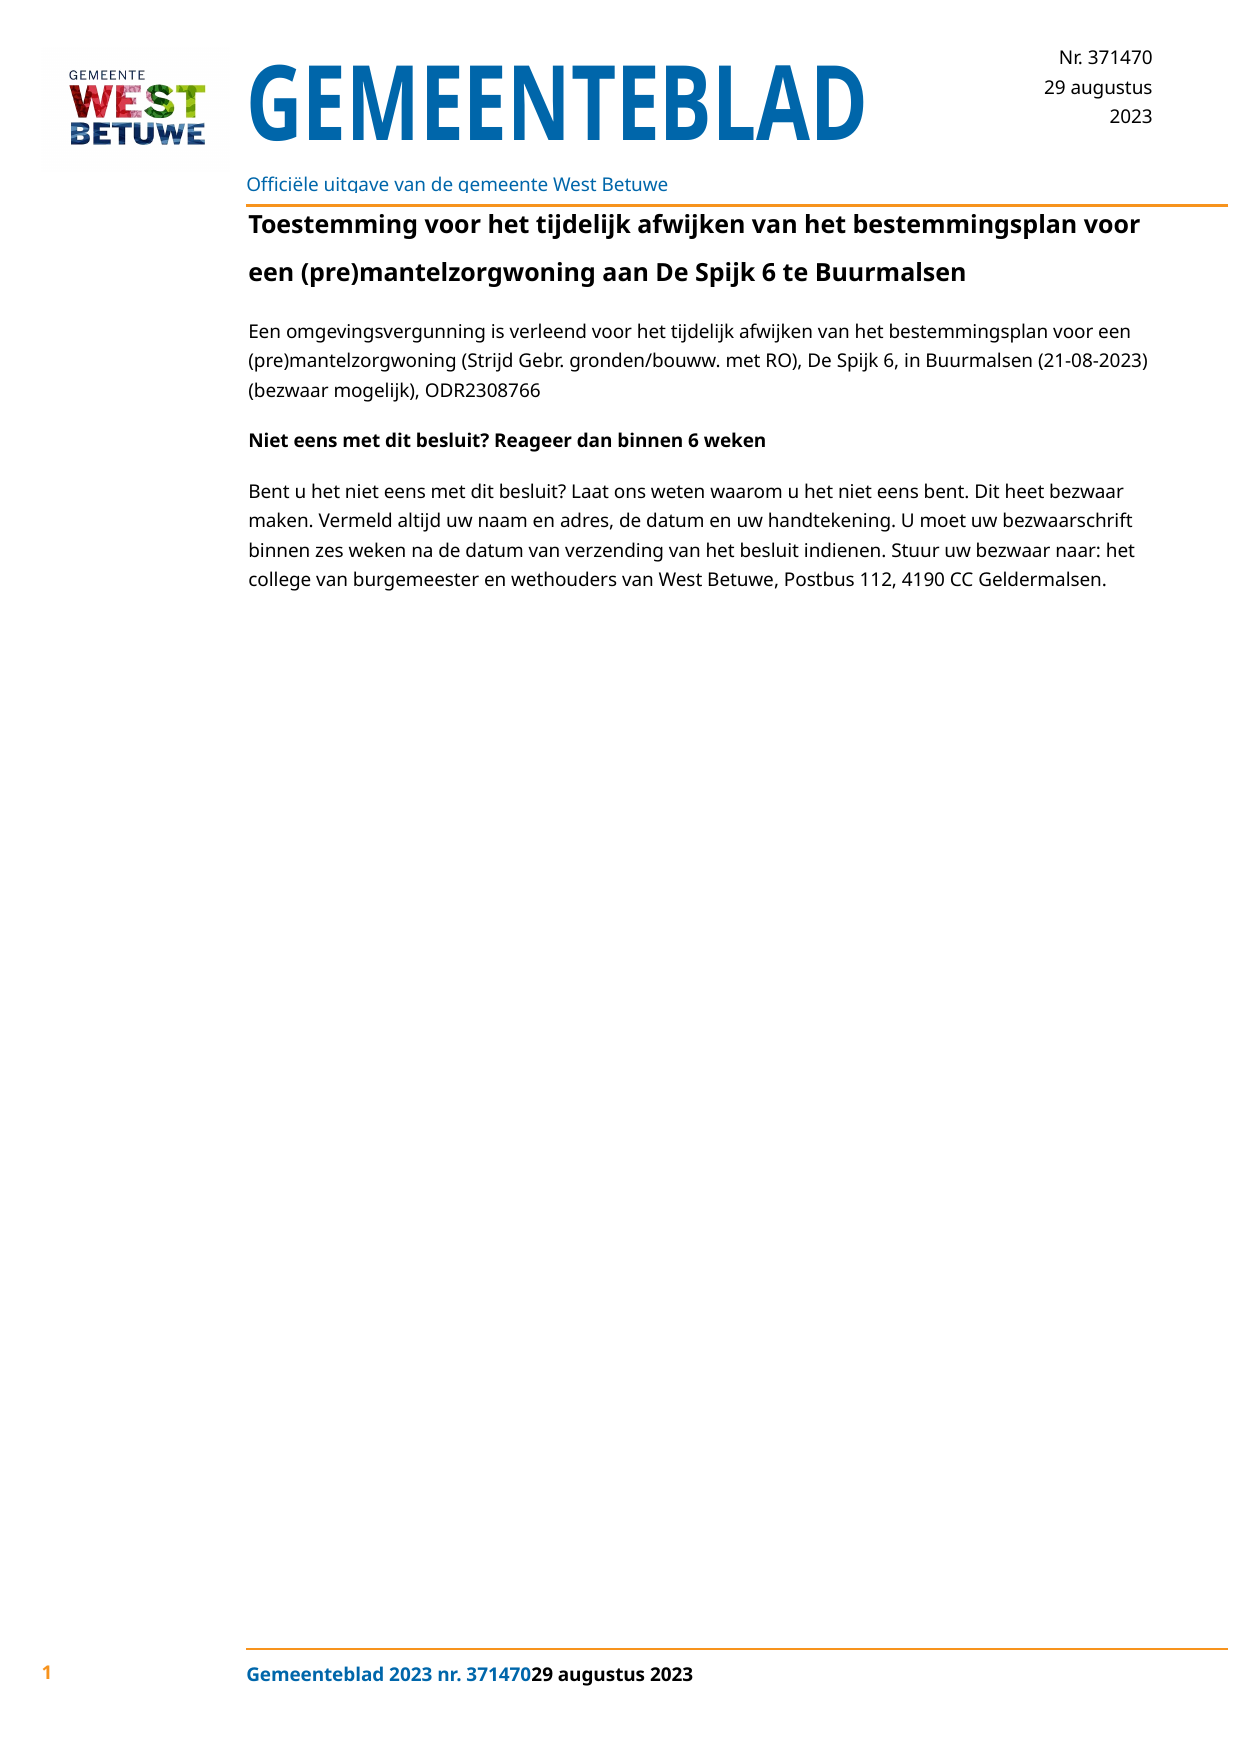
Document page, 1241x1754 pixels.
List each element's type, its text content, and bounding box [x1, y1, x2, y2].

text Bent u het niet eens met dit besluit? Laat ons weten waarom u het niet eens bent. Dit heet bezwaar maken. Vermeld altijd uw naam en adres, de datum en uw handtekening. U moet uw bezwaarschrift binnen zes weken na de datum van verzending van het besluit indienen. Stuur uw bezwaar naar: het college van burgemeester en wethouders van West Betuwe, Postbus 112, 4190 CC Geldermalsen. [248, 478, 1152, 592]
picture [41, 47, 231, 172]
text Niet eens met dit besluit? Reageer dan binnen 6 weken [248, 427, 1152, 453]
text Een omgevingsvergunning is verleend voor het tijdelijk afwijken van het bestemmingsplan voor een (pre)mantelzorgwoning (Strijd Gebr. gronden/bouww. met RO), De Spijk 6, in Buurmalsen (21-08-2023) (bezwaar mogelijk), ODR2308766 [248, 318, 1152, 403]
text Toestemming voor het tijdelijk afwijken van het bestemmingsplan voor een (pre)mantelzorgwoning aan De Spijk 6 te Buurmalsen [248, 207, 1152, 288]
